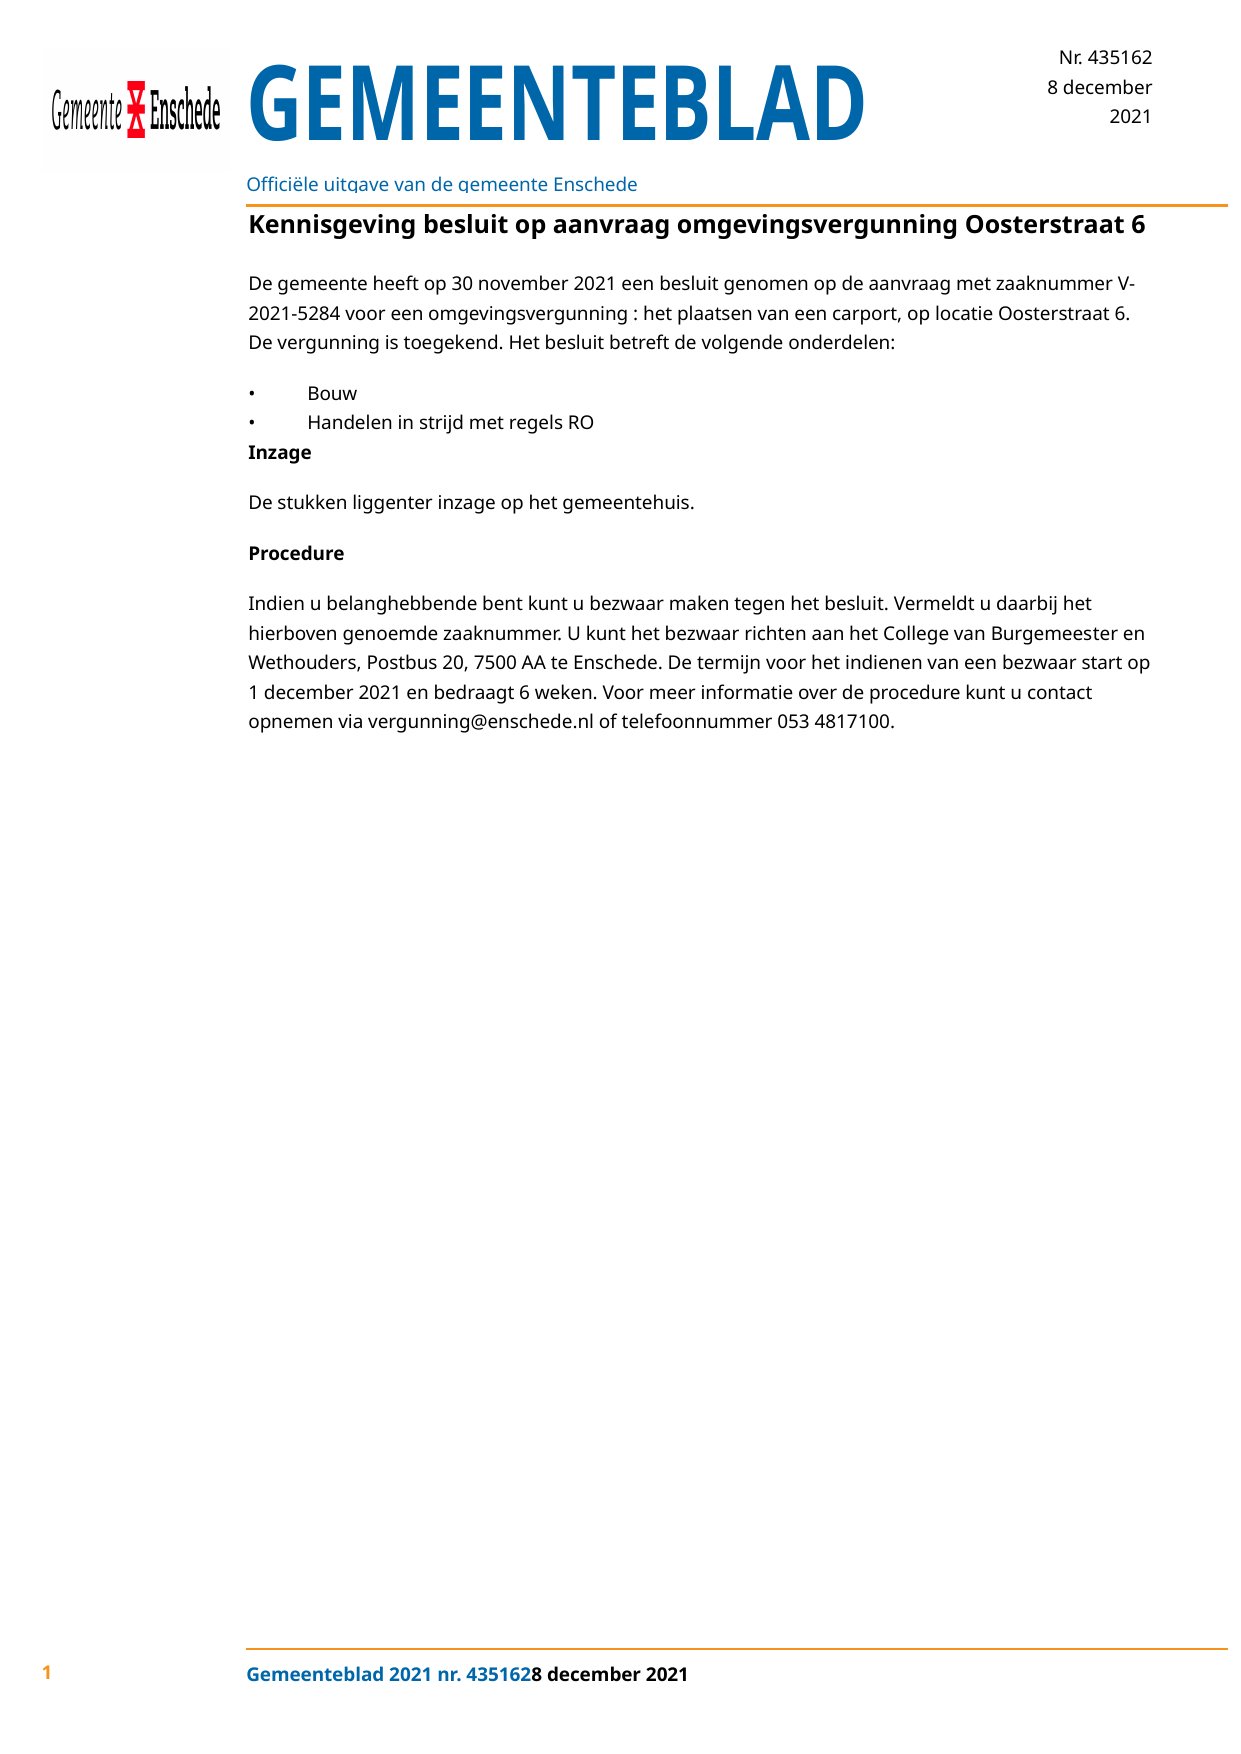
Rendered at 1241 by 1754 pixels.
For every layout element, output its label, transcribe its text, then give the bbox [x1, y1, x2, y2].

text Procedure [248, 540, 1152, 566]
list Bouw [248, 380, 1152, 406]
text Indien u belanghebbende bent kunt u bezwaar maken tegen het besluit. Vermeldt u daarbij het hierboven genoemde zaaknummer. U kunt het bezwaar richten aan het College van Burgemees­ter en Wethouders, Postbus 20, 7500 AA te Enschede. De termijn voor het indienen van een bezwaar start op 1 december 2021 en bedraagt 6 weken. Voor meer informatie over de procedure kunt u contact opnemen via vergunning@enschede.nl of telefoonnummer 053 4817100. [248, 590, 1152, 734]
text Inzage [248, 439, 1152, 465]
text De gemeente heeft op 30 november 2021 een besluit genomen op de aanvraag met zaaknummer V-2021-5284 voor een omgevingsvergunning : het plaatsen van een carport, op locatie Oosterstraat 6. De vergunning is toegekend. Het besluit betreft de volgende onderdelen: [248, 270, 1152, 355]
list Handelen in strijd met regels RO [248, 409, 1152, 435]
picture [41, 47, 231, 172]
text Kennisgeving besluit op aanvraag omgevingsvergunning Oosterstraat 6 [248, 207, 1152, 241]
text De stukken liggenter inzage op het gemeentehuis. [248, 489, 1152, 515]
